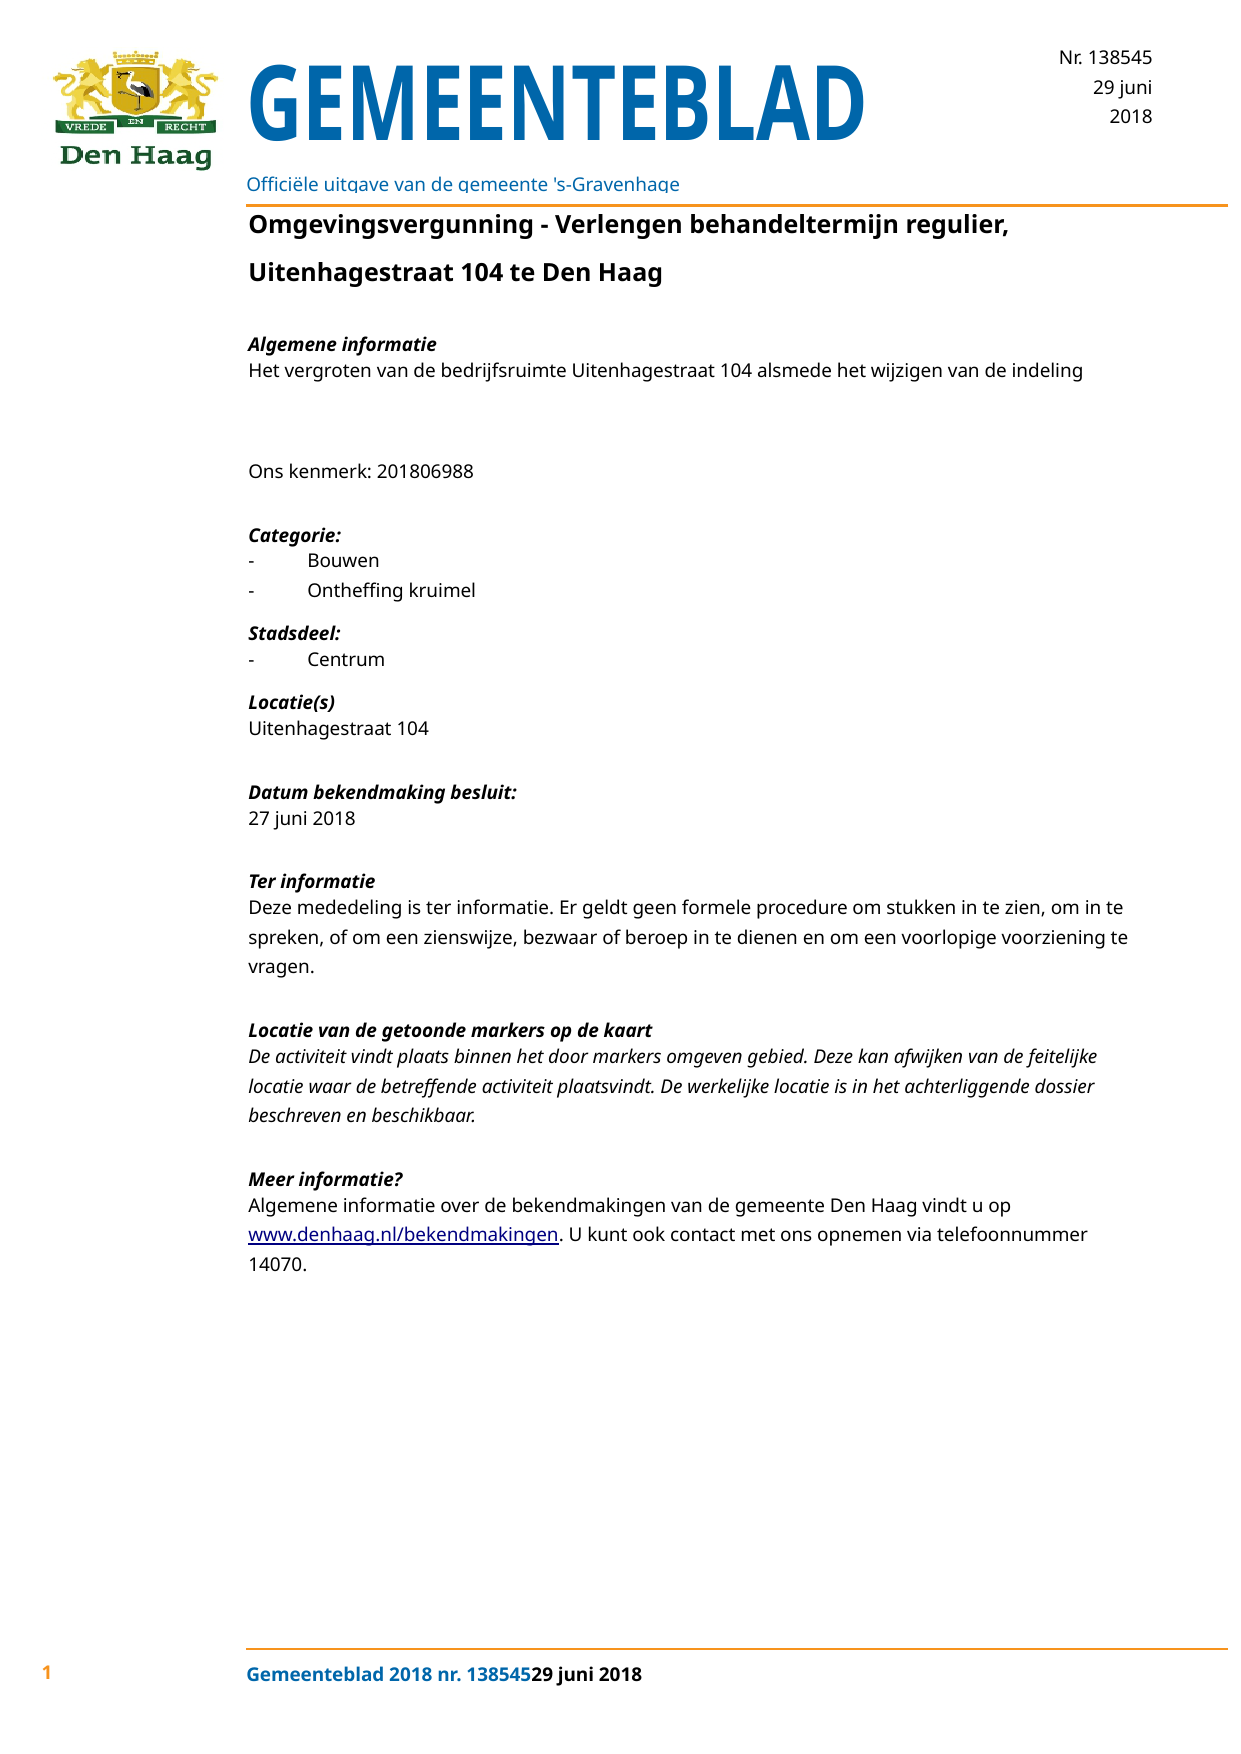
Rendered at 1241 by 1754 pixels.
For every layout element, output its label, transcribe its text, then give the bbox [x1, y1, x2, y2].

text 27 juni 2018 [248, 805, 1152, 830]
text Categorie: [248, 522, 1152, 548]
text Ter informatie [248, 869, 1152, 894]
list Centrum [248, 646, 1152, 672]
text Stadsdeel: [248, 620, 1152, 646]
text Het vergroten van de bedrijfsruimte Uitenhagestraat 104 alsmede het wijzigen van de indeling [248, 357, 1152, 383]
text Deze mededeling is ter informatie. Er geldt geen formele procedure om stukken in te zien, om in te spreken, of om een zienswijze, bezwaar of beroep in te dienen en om een voorlopige voorziening te vragen. [248, 894, 1152, 979]
text Datum bekendmaking besluit: [248, 779, 1152, 805]
text Meer informatie? [248, 1166, 1152, 1192]
text Omgevingsvergunning - Verlengen behandeltermijn regulier, Uitenhagestraat 104 te Den Haag [248, 207, 1152, 288]
text Algemene informatie [248, 331, 1152, 357]
text Locatie van de getoonde markers op de kaart [248, 1017, 1152, 1043]
text De activiteit vindt plaats binnen het door markers omgeven gebied. Deze kan afwijken van de feitelijke locatie waar de betreffende activiteit plaatsvindt. De werkelijke locatie is in het achterliggende dossier beschreven en beschikbaar. [248, 1043, 1152, 1128]
text Uitenhagestraat 104 [248, 715, 1152, 741]
text Ons kenmerk: 201806988 [248, 458, 1152, 484]
picture [41, 47, 231, 172]
list Bouwen [248, 548, 1152, 573]
list Ontheffing kruimel [248, 577, 1152, 603]
text Algemene informatie over de bekendmakingen van de gemeente Den Haag vindt u op www.denhaag.nl/bekendmakingen. U kunt ook contact met ons opnemen via telefoonnummer 14070. [248, 1192, 1152, 1277]
text Locatie(s) [248, 689, 1152, 715]
